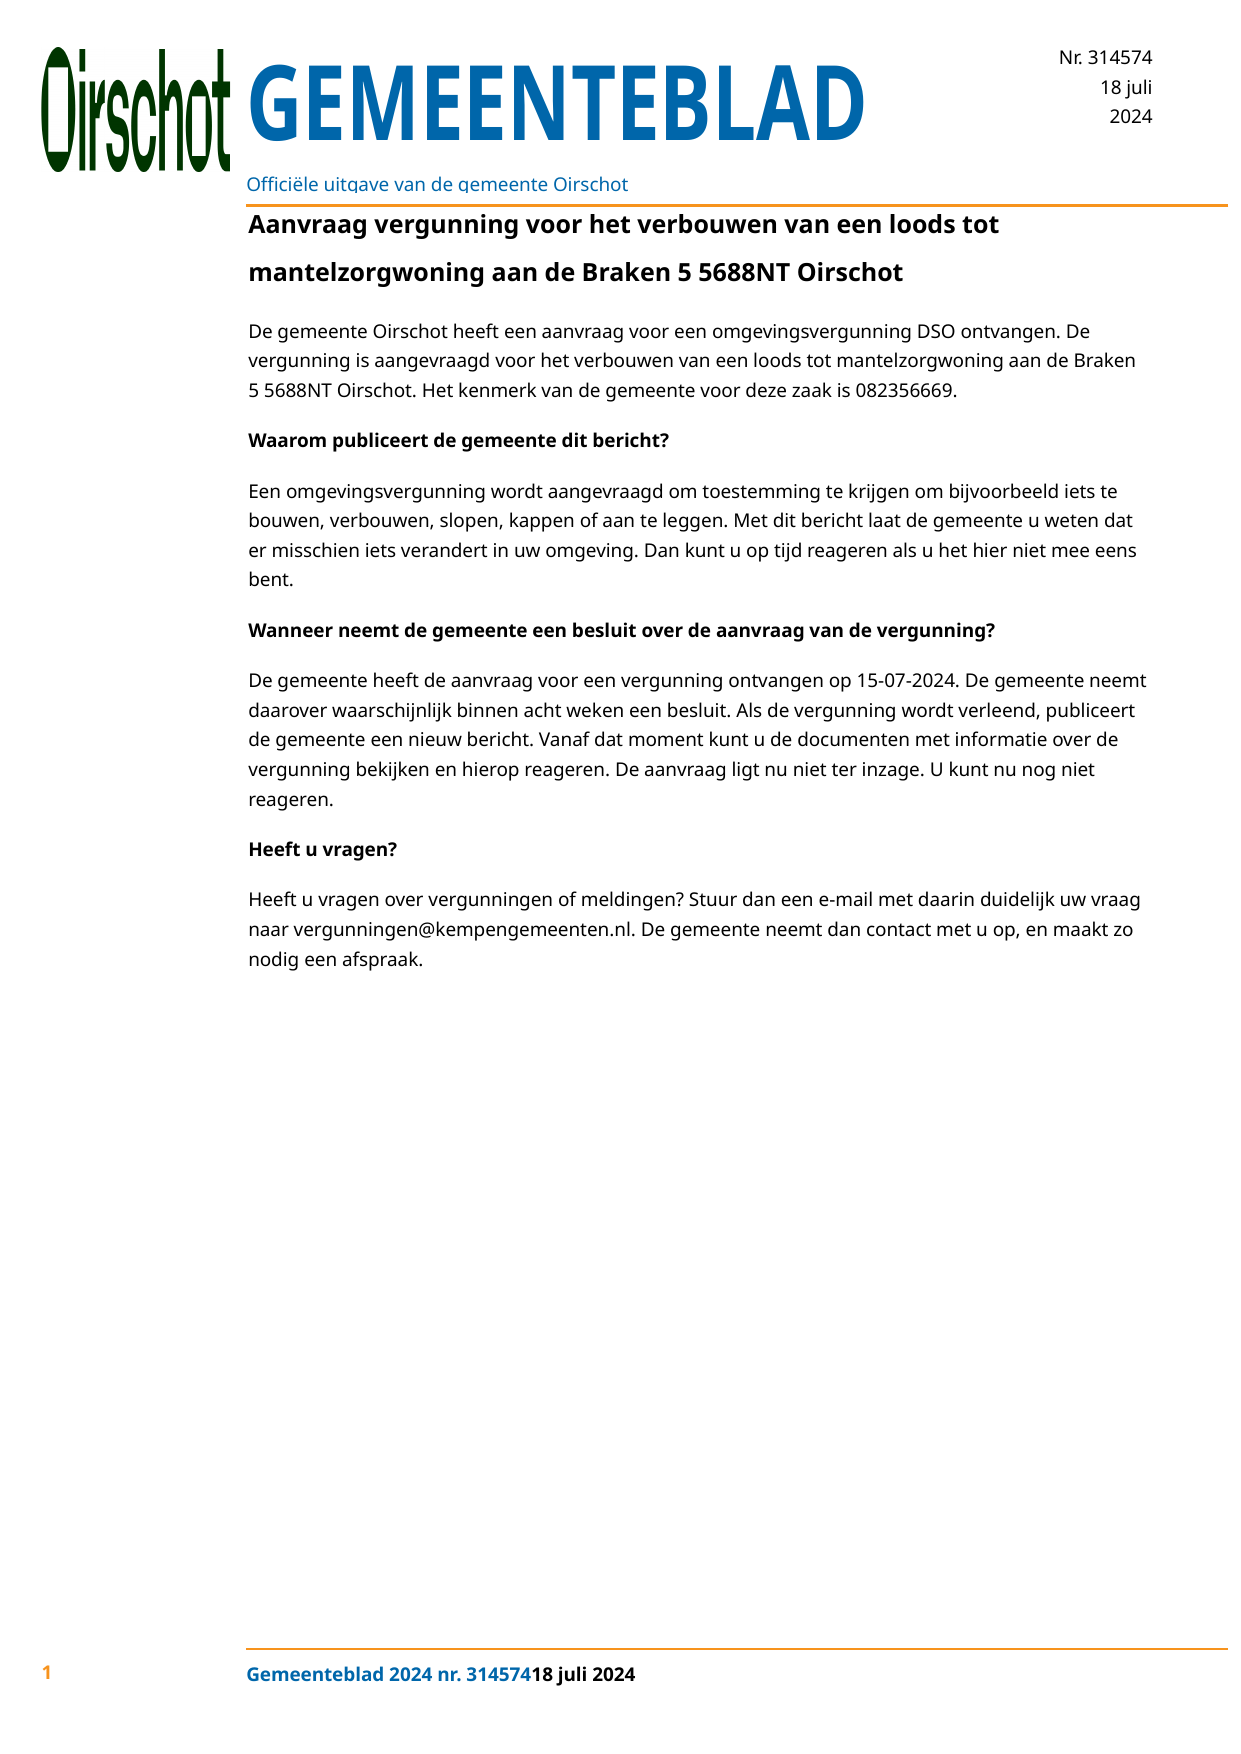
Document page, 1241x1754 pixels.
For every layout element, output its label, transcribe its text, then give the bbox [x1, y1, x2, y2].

picture [41, 47, 231, 172]
text Wanneer neemt de gemeente een besluit over de aanvraag van de vergunning? [248, 617, 1152, 643]
text Aanvraag vergunning voor het verbouwen van een loods tot mantelzorgwoning aan de Braken 5 5688NT Oirschot [248, 207, 1152, 288]
text Een omgevingsvergunning wordt aangevraagd om toestemming te krijgen om bijvoorbeeld iets te bouwen, verbouwen, slopen, kappen of aan te leggen. Met dit bericht laat de gemeente u weten dat er misschien iets verandert in uw omgeving. Dan kunt u op tijd reageren als u het hier niet mee eens bent. [248, 478, 1152, 592]
text Waarom publiceert de gemeente dit bericht? [248, 427, 1152, 453]
text Heeft u vragen? [248, 836, 1152, 862]
text De gemeente heeft de aanvraag voor een vergunning ontvangen op 15-07-2024. De gemeente neemt daarover waarschijnlijk binnen acht weken een besluit. Als de vergunning wordt verleend, publiceert de gemeente een nieuw bericht. Vanaf dat moment kunt u de documenten met informatie over de vergunning bekijken en hierop reageren. De aanvraag ligt nu niet ter inzage. U kunt nu nog niet reageren. [248, 667, 1152, 812]
text De gemeente Oirschot heeft een aanvraag voor een omgevingsvergunning DSO ontvangen. De vergunning is aangevraagd voor het verbouwen van een loods tot mantelzorgwoning aan de Braken 5 5688NT Oirschot. Het kenmerk van de gemeente voor deze zaak is 082356669. [248, 318, 1152, 403]
text Heeft u vragen over vergunningen of meldingen? Stuur dan een e-mail met daarin duidelijk uw vraag naar vergunningen@kempengemeenten.nl. De gemeente neemt dan contact met u op, en maakt zo nodig een afspraak. [248, 887, 1152, 972]
